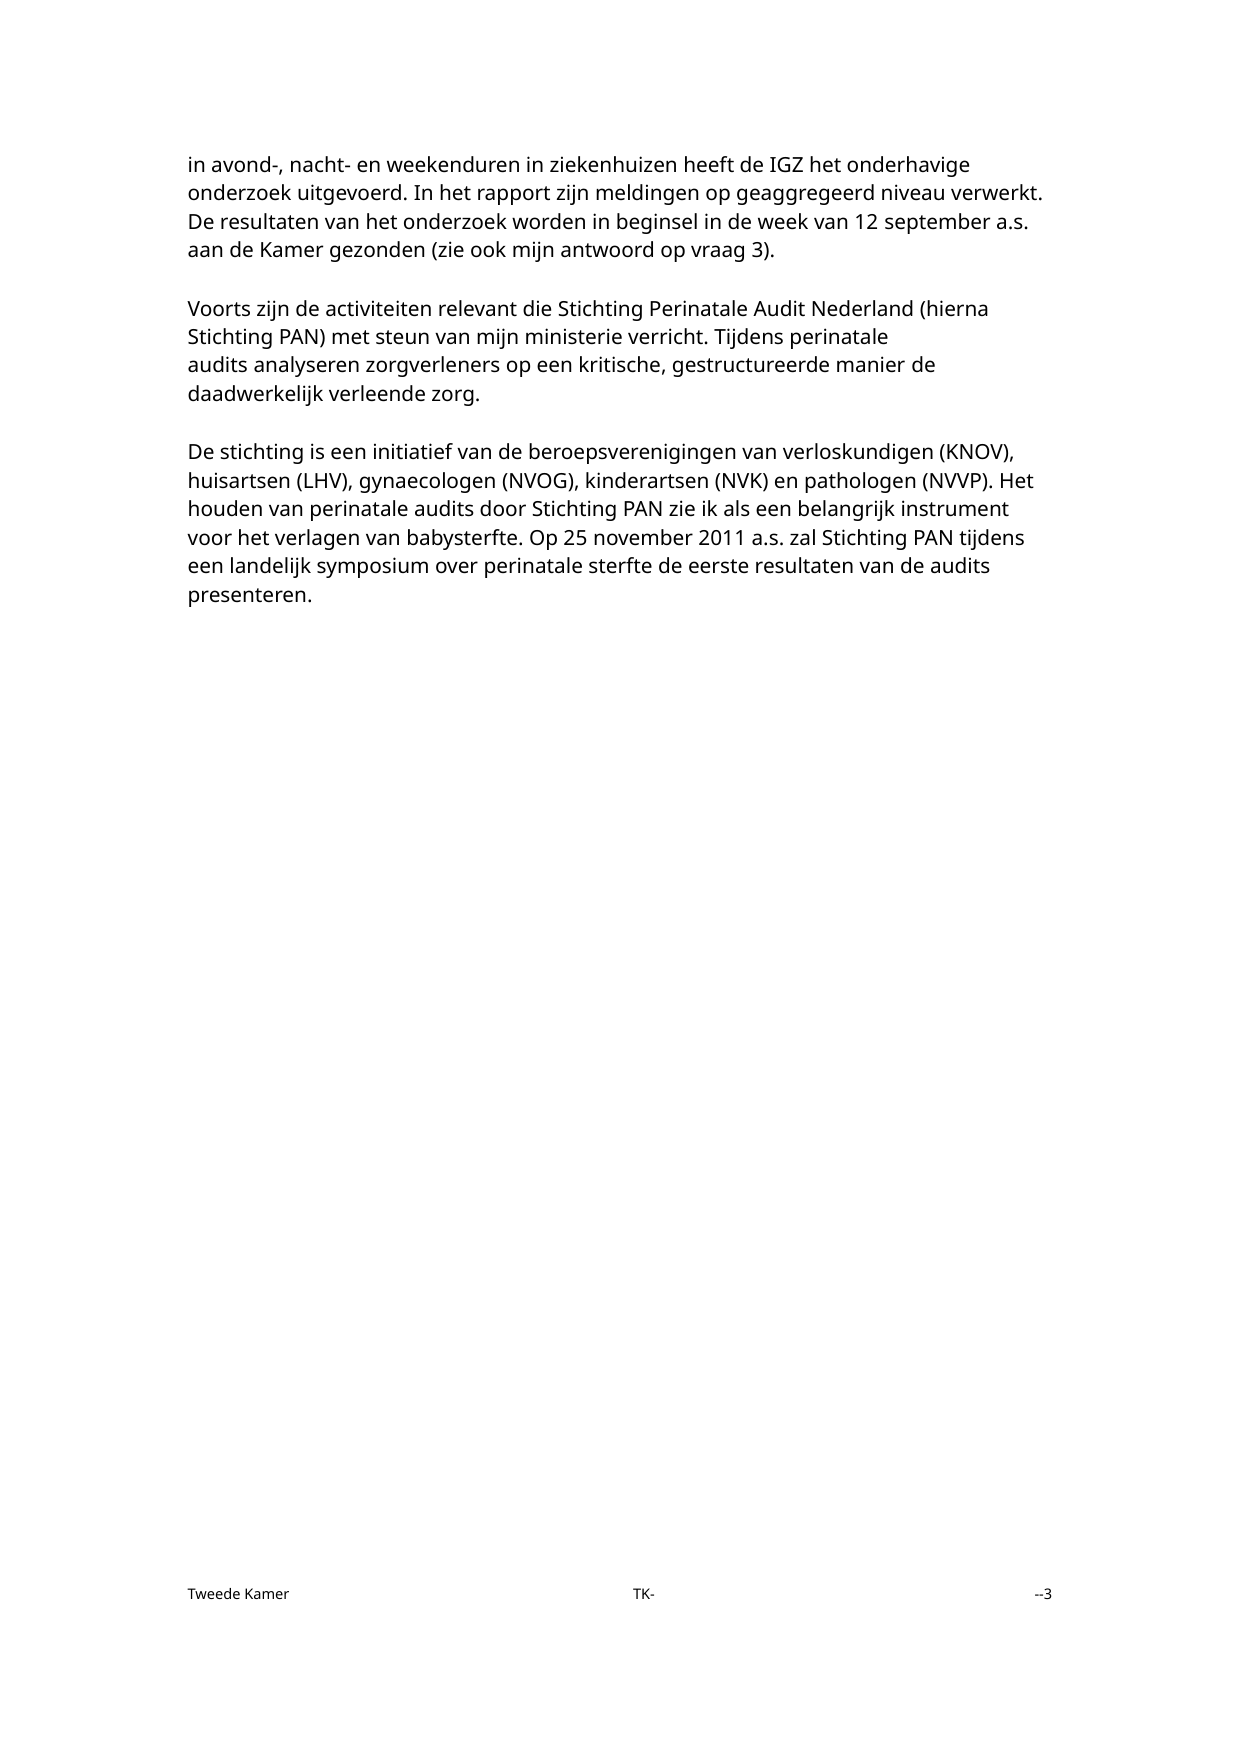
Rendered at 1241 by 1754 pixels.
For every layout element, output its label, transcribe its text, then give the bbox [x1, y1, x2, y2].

text De stichting is een initiatief van de beroepsverenigingen van verloskundigen (KNOV), huisartsen (LHV), gynaecologen (NVOG), kinderartsen (NVK) en pathologen (NVVP). Het houden van perinatale audits door Stichting PAN zie ik als een belangrijk instrument voor het verlagen van babysterfte. Op 25 november 2011 a.s. zal Stichting PAN tijdens een landelijk symposium over perinatale sterfte de eerste resultaten van de audits presenteren. [187, 437, 1053, 608]
text Voorts zijn de activiteiten relevant die Stichting Perinatale Audit Nederland (hierna Stichting PAN) met steun van mijn ministerie verricht. Tijdens perinatale audits analyseren zorgverleners op een kritische, gestructureerde manier de daadwerkelijk verleende zorg. [187, 294, 1053, 407]
text in avond-, nacht- en weekenduren in ziekenhuizen heeft de IGZ het onderhavige onderzoek uitgevoerd. In het rapport zijn meldingen op geaggregeerd niveau verwerkt. De resultaten van het onderzoek worden in beginsel in de week van 12 september a.s. aan de Kamer gezonden (zie ook mijn antwoord op vraag 3). [187, 150, 1053, 264]
